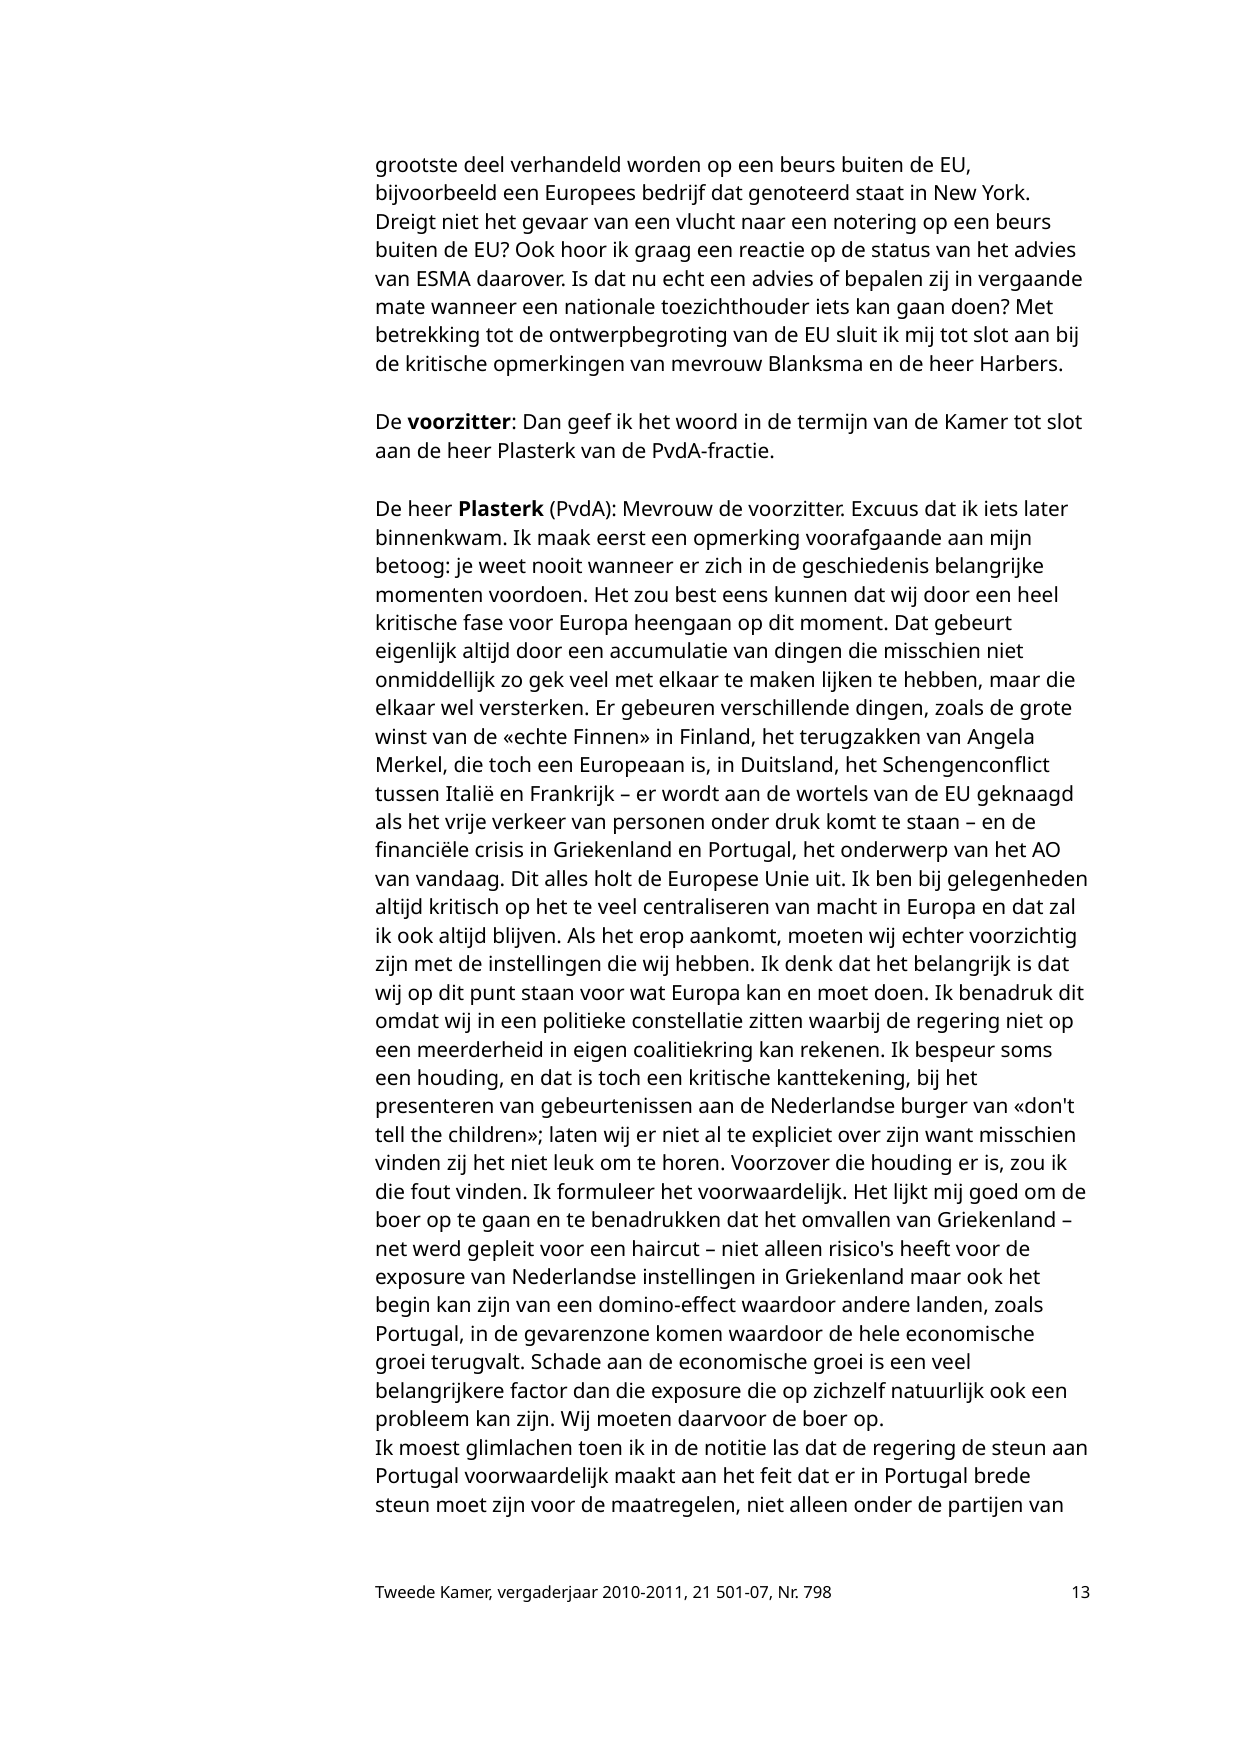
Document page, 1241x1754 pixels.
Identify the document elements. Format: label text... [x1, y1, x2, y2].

text Ik moest glimlachen toen ik in de notitie las dat de regering de steun aan Portugal voorwaardelijk maakt aan het feit dat er in Portugal brede steun moet zijn voor de maatregelen, niet alleen onder de partijen van [375, 1433, 1090, 1518]
text grootste deel verhandeld worden op een beurs buiten de EU, bijvoorbeeld een Europees bedrijf dat genoteerd staat in New York. Dreigt niet het gevaar van een vlucht naar een notering op een beurs buiten de EU? Ook hoor ik graag een reactie op de status van het advies van ESMA daarover. Is dat nu echt een advies of bepalen zij in vergaande mate wanneer een nationale toezichthouder iets kan gaan doen? Met betrekking tot de ontwerpbegroting van de EU sluit ik mij tot slot aan bij de kritische opmerkingen van mevrouw Blanksma en de heer Harbers. [375, 150, 1090, 377]
text De voorzitter: Dan geef ik het woord in de termijn van de Kamer tot slot aan de heer Plasterk van de PvdA-fractie. [375, 407, 1090, 464]
text De heer Plasterk (PvdA): Mevrouw de voorzitter. Excuus dat ik iets later binnenkwam. Ik maak eerst een opmerking voorafgaande aan mijn betoog: je weet nooit wanneer er zich in de geschiedenis belangrijke momenten voordoen. Het zou best eens kunnen dat wij door een heel kritische fase voor Europa heengaan op dit moment. Dat gebeurt eigenlijk altijd door een accumulatie van dingen die misschien niet onmiddellijk zo gek veel met elkaar te maken lijken te hebben, maar die elkaar wel versterken. Er gebeuren verschillende dingen, zoals de grote winst van de «echte Finnen» in Finland, het terugzakken van Angela Merkel, die toch een Europeaan is, in Duitsland, het Schengenconflict tussen Italië en Frankrijk – er wordt aan de wortels van de EU geknaagd als het vrije verkeer van personen onder druk komt te staan – en de financiële crisis in Griekenland en Portugal, het onderwerp van het AO van vandaag. Dit alles holt de Europese Unie uit. Ik ben bij gelegenheden altijd kritisch op het te veel centraliseren van macht in Europa en dat zal ik ook altijd blijven. Als het erop aankomt, moeten wij echter voorzichtig zijn met de instellingen die wij hebben. Ik denk dat het belangrijk is dat wij op dit punt staan voor wat Europa kan en moet doen. Ik benadruk dit omdat wij in een politieke constellatie zitten waarbij de regering niet op een meerderheid in eigen coalitiekring kan rekenen. Ik bespeur soms een houding, en dat is toch een kritische kanttekening, bij het presenteren van gebeurtenissen aan de Nederlandse burger van «don't tell the children»; laten wij er niet al te expliciet over zijn want misschien vinden zij het niet leuk om te horen. Voorzover die houding er is, zou ik die fout vinden. Ik formuleer het voorwaardelijk. Het lijkt mij goed om de boer op te gaan en te benadrukken dat het omvallen van Griekenland – net werd gepleit voor een haircut – niet alleen risico's heeft voor de exposure van Nederlandse instellingen in Griekenland maar ook het begin kan zijn van een domino-effect waardoor andere landen, zoals Portugal, in de gevarenzone komen waardoor de hele economische groei terugvalt. Schade aan de economische groei is een veel belangrijkere factor dan die exposure die op zichzelf natuurlijk ook een probleem kan zijn. Wij moeten daarvoor de boer op. [375, 494, 1090, 1433]
